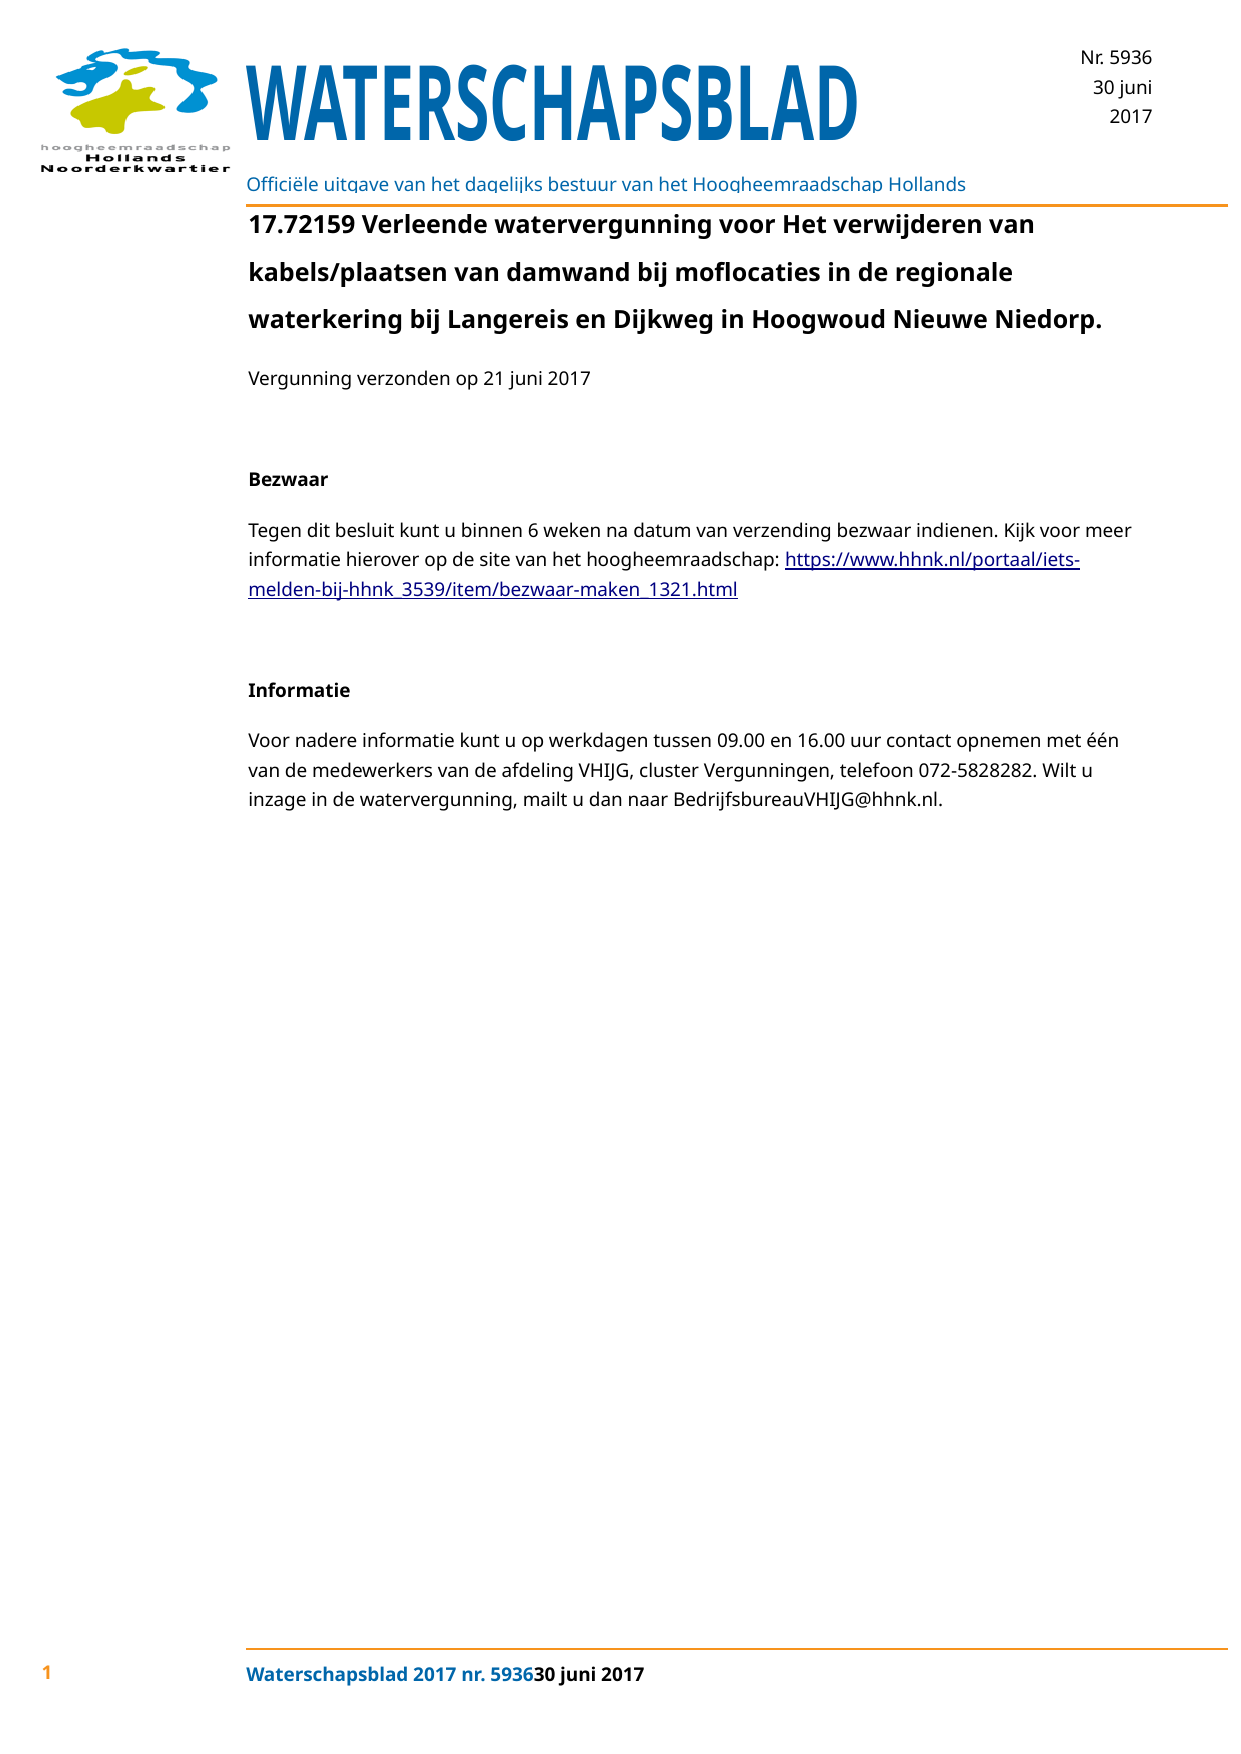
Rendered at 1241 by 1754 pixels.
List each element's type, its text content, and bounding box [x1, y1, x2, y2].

text 17.72159 Verleende watervergunning voor Het verwijderen van kabels/plaatsen van damwand bij moflocaties in de regionale waterkering bij Langereis en Dijkweg in Hoogwoud Nieuwe Niedorp. [248, 207, 1152, 336]
text Bezwaar [248, 466, 1152, 492]
picture [41, 47, 231, 172]
text Vergunning verzonden op 21 juni 2017 [248, 366, 1152, 391]
text Informatie [248, 677, 1152, 702]
text Tegen dit besluit kunt u binnen 6 weken na datum van verzending bezwaar indienen. Kijk voor meer informatie hierover op de site van het hoogheemraadschap: https://www.hhnk.nl/portaal/iets-melden-bij-hhnk_3539/item/bezwaar-maken_1321.html [248, 517, 1152, 602]
text Voor nadere informatie kunt u op werkdagen tussen 09.00 en 16.00 uur contact opnemen met één van de medewerkers van de afdeling VHIJG, cluster Vergunningen, telefoon 072-5828282. Wilt u inzage in de watervergunning, mailt u dan naar BedrijfsbureauVHIJG@hhnk.nl. [248, 727, 1152, 812]
